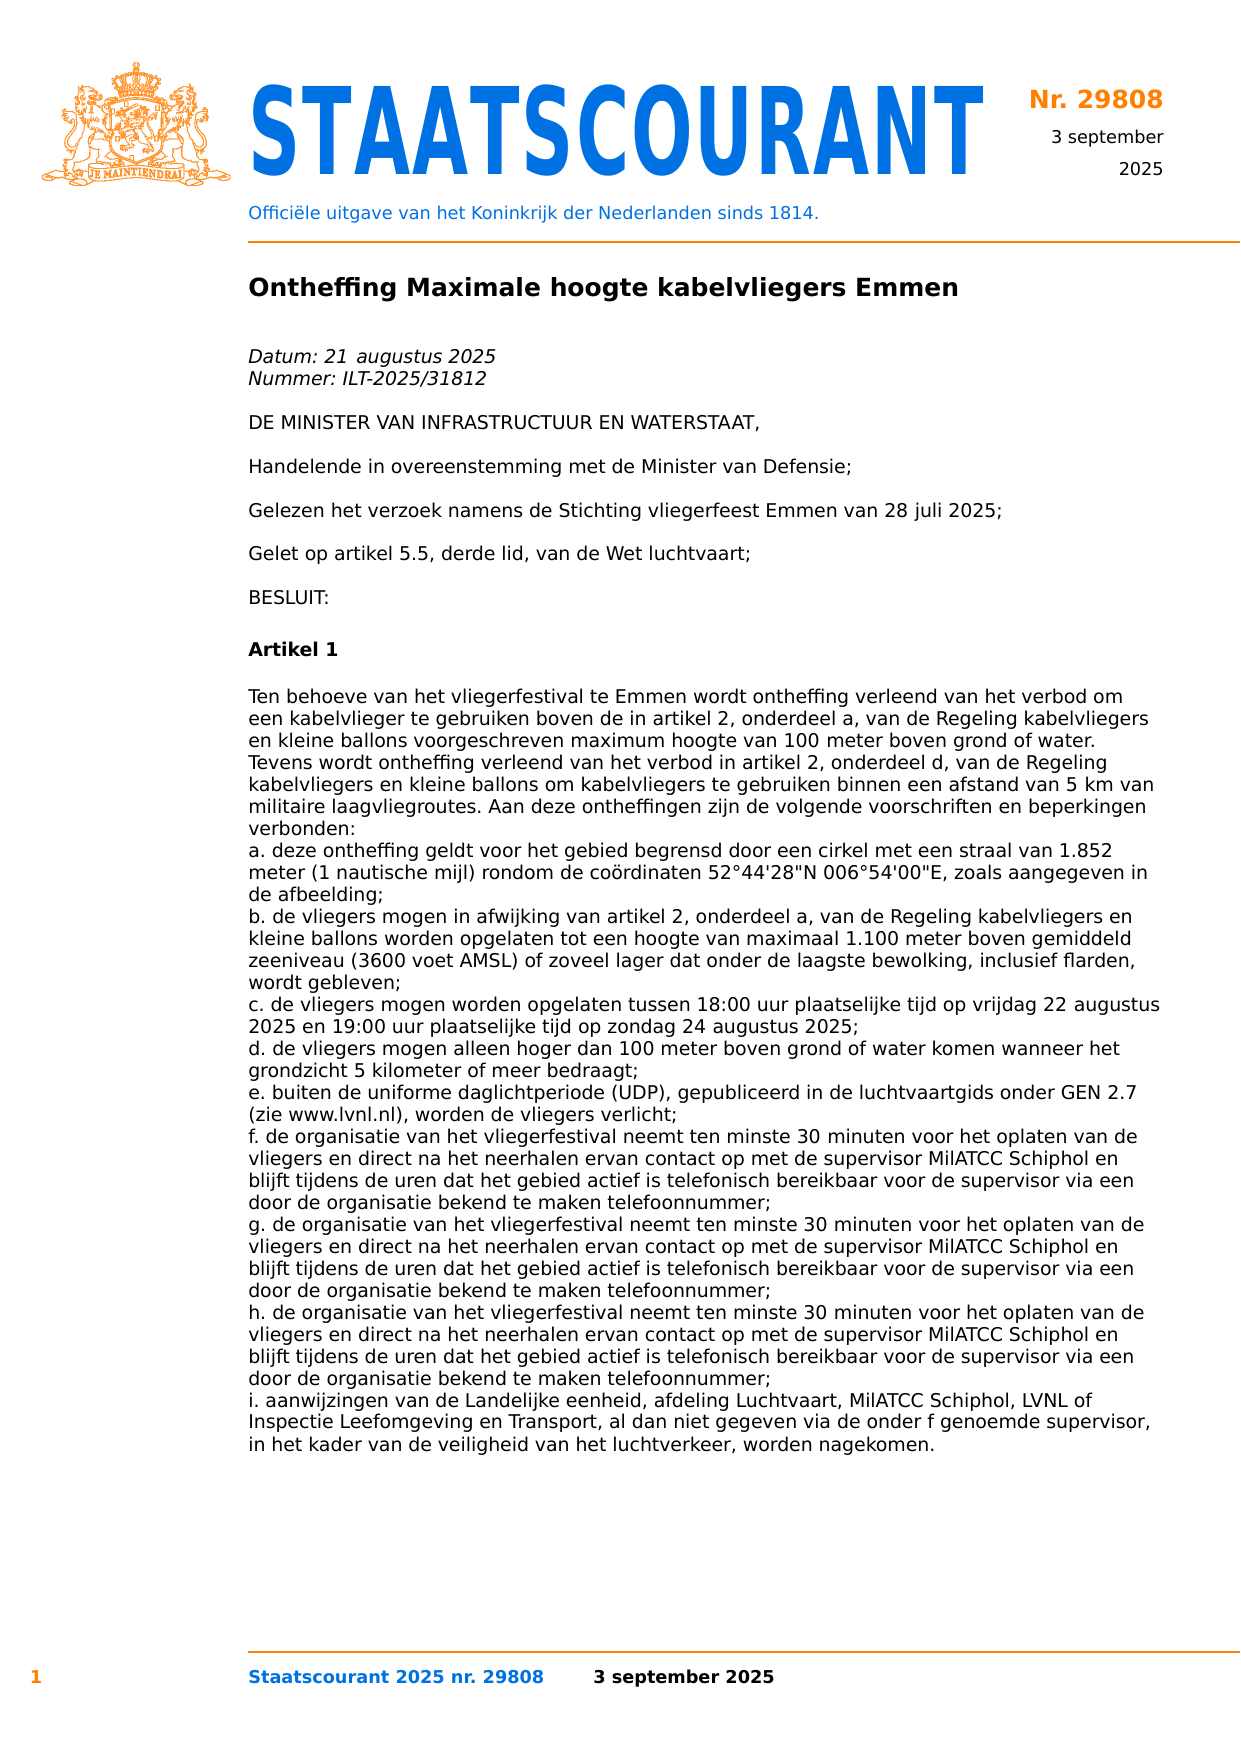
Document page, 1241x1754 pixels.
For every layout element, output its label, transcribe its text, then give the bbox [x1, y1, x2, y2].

text a. deze ontheffing geldt voor het gebied begrensd door een cirkel met een straal van 1.852 meter (1 nautische mijl) rondom de coördinaten 52°44'28"N 006°54'00"E, zoals aangegeven in de afbeelding; [248, 840, 1163, 906]
text e. buiten de uniforme daglichtperiode (UDP), gepubliceerd in de luchtvaartgids onder GEN 2.7 (zie www.lvnl.nl), worden de vliegers verlicht; [248, 1082, 1163, 1126]
text Handelende in overeenstemming met de Minister van Defensie; [248, 456, 1163, 478]
text Ten behoeve van het vliegerfestival te Emmen wordt ontheffing verleend van het verbod om een kabelvlieger te gebruiken boven de in artikel 2, onderdeel a, van de Regeling kabelvliegers en kleine ballons voorgeschreven maximum hoogte van 100 meter boven grond of water. Tevens wordt ontheffing verleend van het verbod in artikel 2, onderdeel d, van de Regeling kabelvliegers en kleine ballons om kabelvliegers te gebruiken binnen een afstand van 5 km van militaire laagvliegroutes. Aan deze ontheffingen zijn de volgende voorschriften en beperkingen verbonden: [248, 686, 1163, 840]
text b. de vliegers mogen in afwijking van artikel 2, onderdeel a, van de Regeling kabelvliegers en kleine ballons worden opgelaten tot een hoogte van maximaal 1.100 meter boven gemiddeld zeeniveau (3600 voet AMSL) of zoveel lager dat onder de laagste bewolking, inclusief flarden, wordt gebleven; [248, 906, 1163, 994]
text d. de vliegers mogen alleen hoger dan 100 meter boven grond of water komen wanneer het grondzicht 5 kilometer of meer bedraagt; [248, 1038, 1163, 1082]
table_cell Officiële uitgave van het Koninkrijk der Nederlanden sinds 1814. [248, 203, 1240, 241]
table_cell 2025 [998, 153, 1240, 203]
text h. de organisatie van het vliegerfestival neemt ten minste 30 minuten voor het oplaten van de vliegers en direct na het neerhalen ervan contact op met de supervisor MilATCC Schiphol en blijft tijdens de uren dat het gebied actief is telefonisch bereikbaar voor de supervisor via een door de organisatie bekend te maken telefoonnummer; [248, 1302, 1163, 1389]
text c. de vliegers mogen worden opgelaten tussen 18:00 uur plaatselijke tijd op vrijdag 22 augustus 2025 en 19:00 uur plaatselijke tijd op zondag 24 augustus 2025; [248, 994, 1163, 1038]
text Datum: 21 augustus 2025 [248, 346, 1163, 368]
table_header [25, 62, 248, 241]
text BESLUIT: [248, 587, 1163, 609]
text Gelet op artikel 5.5, derde lid, van de Wet luchtvaart; [248, 543, 1163, 565]
table_header STAATSCOURANT [248, 62, 998, 203]
subtitle Artikel 1 [248, 639, 1163, 661]
text Nummer: ILT-2025/31812 [248, 368, 1163, 390]
subtitle Ontheffing Maximale hoogte kabelvliegers Emmen [248, 273, 1163, 302]
text i. aanwijzingen van de Landelijke eenheid, afdeling Luchtvaart, MilATCC Schiphol, LVNL of Inspectie Leefomgeving en Transport, al dan niet gegeven via de onder f genoemde supervisor, in het kader van de veiligheid van het luchtverkeer, worden nagekomen. [248, 1389, 1163, 1455]
table_header Nr. 29808 [998, 62, 1240, 121]
picture [41, 62, 231, 186]
text g. de organisatie van het vliegerfestival neemt ten minste 30 minuten voor het oplaten van de vliegers en direct na het neerhalen ervan contact op met de supervisor MilATCC Schiphol en blijft tijdens de uren dat het gebied actief is telefonisch bereikbaar voor de supervisor via een door de organisatie bekend te maken telefoonnummer; [248, 1214, 1163, 1302]
text Gelezen het verzoek namens de Stichting vliegerfeest Emmen van 28 juli 2025; [248, 499, 1163, 521]
table_cell 3 september [998, 121, 1240, 153]
text DE MINISTER VAN INFRASTRUCTUUR EN WATERSTAAT, [248, 412, 1163, 434]
text f. de organisatie van het vliegerfestival neemt ten minste 30 minuten voor het oplaten van de vliegers en direct na het neerhalen ervan contact op met de supervisor MilATCC Schiphol en blijft tijdens de uren dat het gebied actief is telefonisch bereikbaar voor de supervisor via een door de organisatie bekend te maken telefoonnummer; [248, 1126, 1163, 1214]
